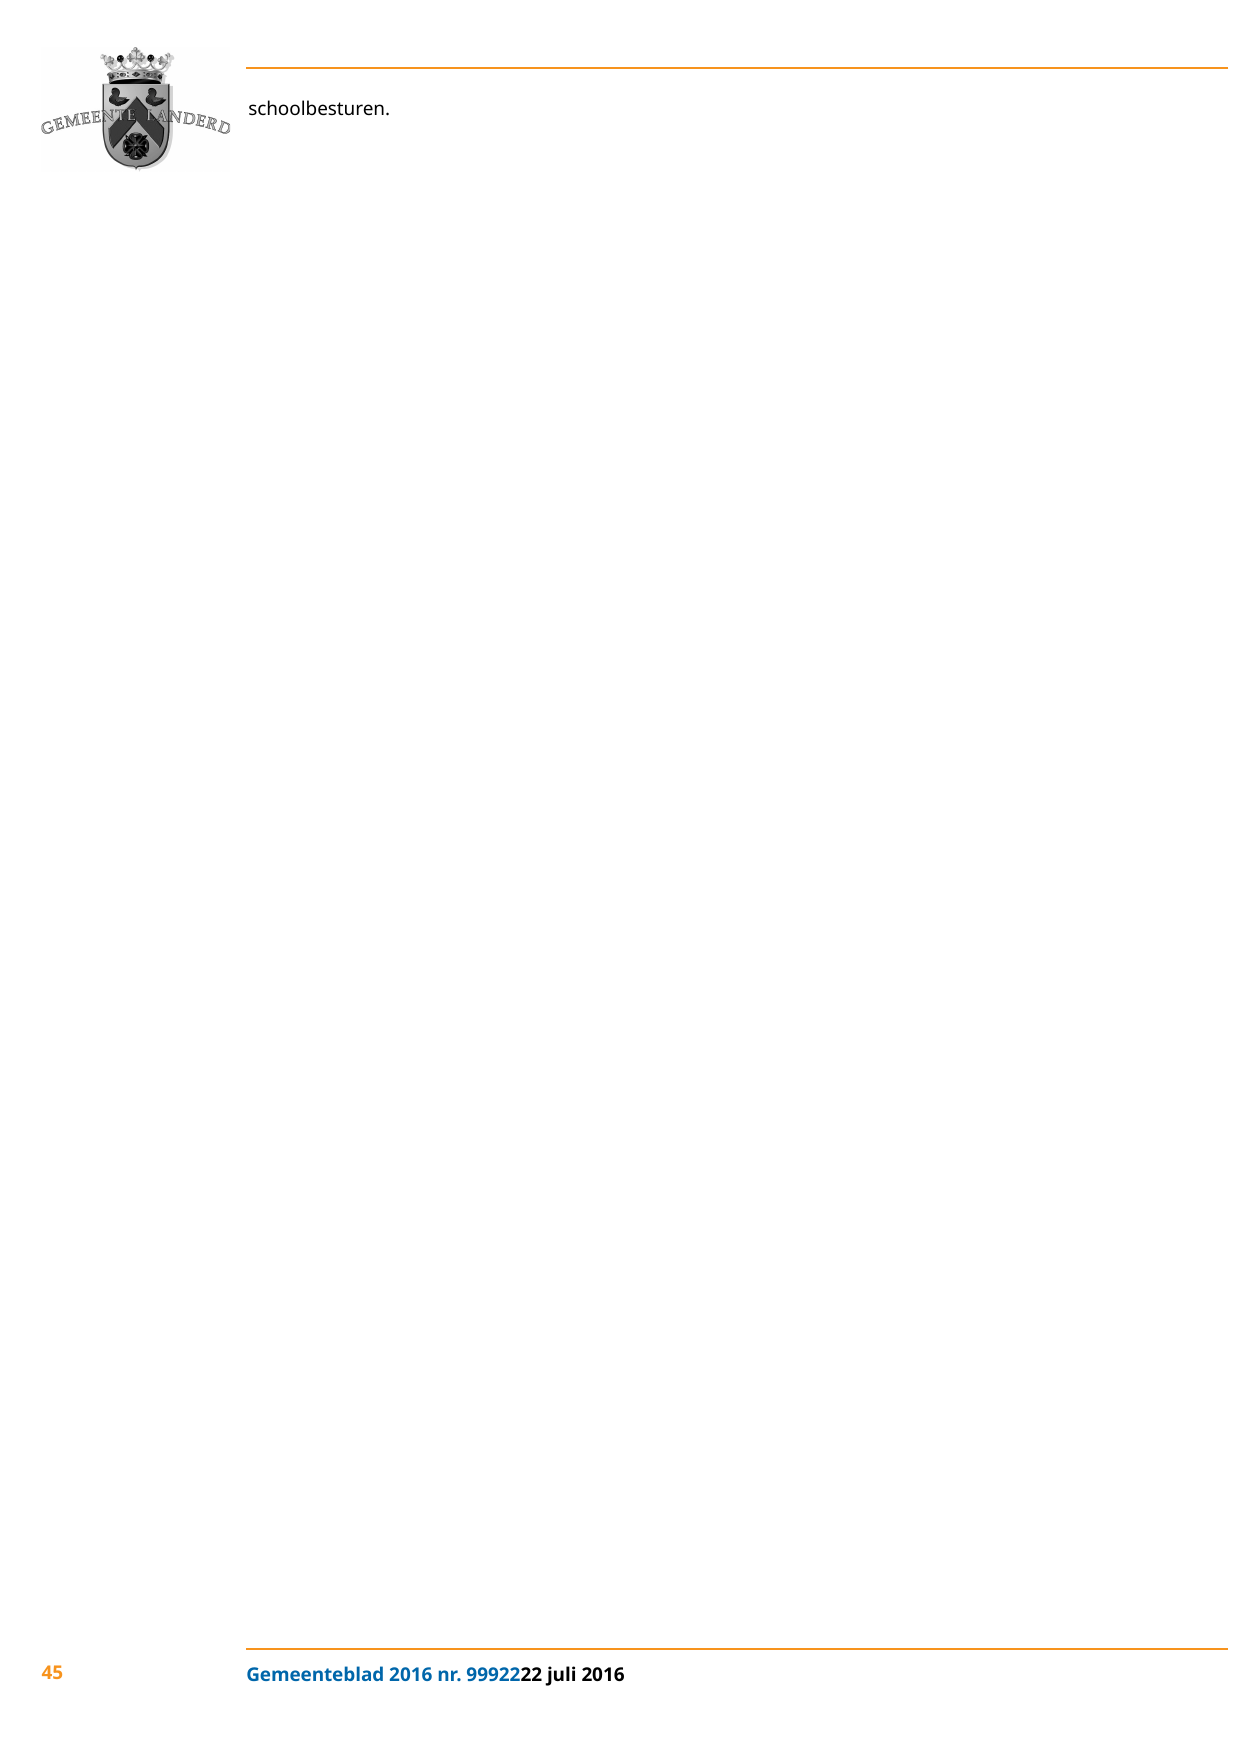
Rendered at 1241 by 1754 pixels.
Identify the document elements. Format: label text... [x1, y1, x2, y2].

picture [41, 47, 231, 172]
text schoolbesturen. [248, 95, 1152, 121]
